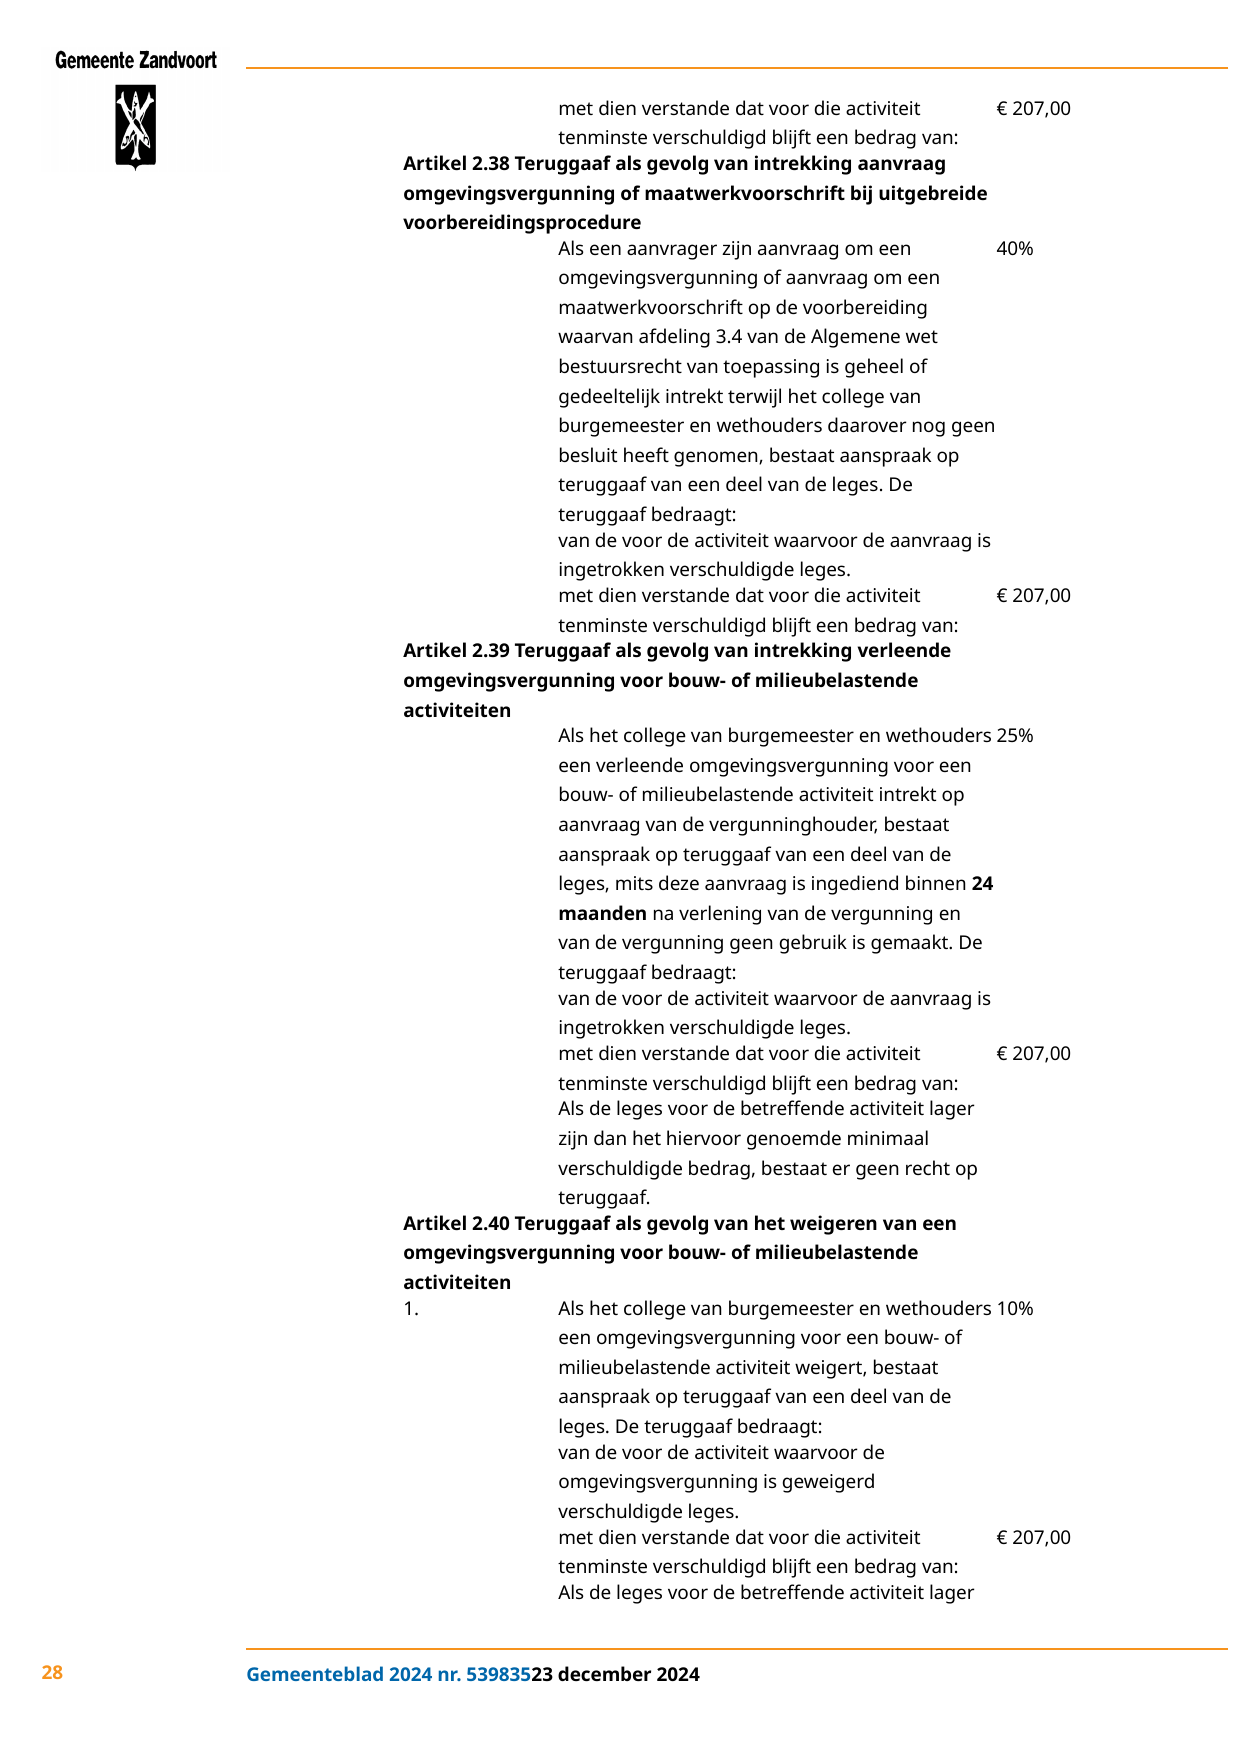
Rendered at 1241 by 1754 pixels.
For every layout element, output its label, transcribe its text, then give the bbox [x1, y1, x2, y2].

table_cell [248, 1210, 403, 1295]
table_cell [403, 582, 558, 638]
table_cell [403, 1524, 558, 1579]
table_cell [403, 723, 558, 985]
table_cell met dien verstande dat voor die activiteit tenminste verschuldigd blijft een bedrag van: [558, 1524, 996, 1579]
table_cell [996, 1439, 1152, 1524]
table_cell Artikel 2.38 Teruggaaf als gevolg van intrekking aanvraag omgevingsvergunning of maatwerkvoorschrift bij uitgebreide voorbereidingsprocedure [403, 150, 996, 235]
table_cell [996, 1579, 1152, 1605]
table_cell van de voor de activiteit waarvoor de aanvraag is ingetrokken verschuldigde leges. [558, 527, 996, 582]
table_cell [248, 582, 403, 638]
table_cell met dien verstande dat voor die activiteit tenminste verschuldigd blijft een bedrag van: [558, 1040, 996, 1096]
table_cell [996, 1096, 1152, 1210]
table_cell [248, 723, 403, 985]
table_cell Als het college van burgemeester en wethouders een verleende omgevingsvergunning voor een bouw- of milieubelastende activiteit intrekt op aanvraag van de vergunninghouder, bestaat aanspraak op teruggaaf van een deel van de leges, mits deze aanvraag is ingediend binnen 24 maanden na verlening van de vergunning en van de vergunning geen gebruik is gemaakt. De teruggaaf bedraagt: [558, 723, 996, 985]
table_cell van de voor de activiteit waarvoor de omgevingsvergunning is geweigerd verschuldigde leges. [558, 1439, 996, 1524]
table_cell [248, 150, 403, 235]
table_cell 40% [996, 235, 1152, 527]
table_cell [403, 527, 558, 582]
table_cell [248, 985, 403, 1040]
table_cell [996, 638, 1152, 722]
table_cell [403, 1579, 558, 1605]
table_cell Artikel 2.39 Teruggaaf als gevolg van intrekking verleende omgevingsvergunning voor bouw- of milieubelastende activiteiten [403, 638, 996, 722]
table_cell 25% [996, 723, 1152, 985]
table_cell [248, 95, 403, 150]
picture [41, 47, 231, 172]
table_cell [403, 985, 558, 1040]
table_cell [248, 1579, 403, 1605]
table_cell [996, 1210, 1152, 1295]
table_cell € 207,00 [996, 95, 1152, 150]
table_cell [248, 235, 403, 527]
table_cell Als het college van burgemeester en wethouders een omgevingsvergunning voor een bouw- of milieubelastende activiteit weigert, bestaat aanspraak op teruggaaf van een deel van de leges. De teruggaaf bedraagt: [558, 1295, 996, 1439]
table_cell Als de leges voor de betreffende activiteit lager [558, 1579, 996, 1605]
table_cell [403, 1040, 558, 1096]
table_cell 1. [403, 1295, 558, 1439]
table_cell [403, 1096, 558, 1210]
table_cell Als een aanvrager zijn aanvraag om een omgevingsvergunning of aanvraag om een maatwerkvoorschrift op de voorbereiding waarvan afdeling 3.4 van de Algemene wet bestuursrecht van toepassing is geheel of gedeeltelijk intrekt terwijl het college van burgemeester en wethouders daarover nog geen besluit heeft genomen, bestaat aanspraak op teruggaaf van een deel van de leges. De teruggaaf bedraagt: [558, 235, 996, 527]
table_cell [248, 1096, 403, 1210]
table_cell [996, 150, 1152, 235]
table_cell [248, 1040, 403, 1096]
table_cell met dien verstande dat voor die activiteit tenminste verschuldigd blijft een bedrag van: [558, 582, 996, 638]
table_cell [248, 1439, 403, 1524]
table_cell met dien verstande dat voor die activiteit tenminste verschuldigd blijft een bedrag van: [558, 95, 996, 150]
table_cell [248, 527, 403, 582]
table_cell [248, 638, 403, 722]
table_cell [248, 1524, 403, 1579]
table_cell Als de leges voor de betreffende activiteit lager zijn dan het hiervoor genoemde minimaal verschuldigde bedrag, bestaat er geen recht op teruggaaf. [558, 1096, 996, 1210]
table_cell van de voor de activiteit waarvoor de aanvraag is ingetrokken verschuldigde leges. [558, 985, 996, 1040]
table_cell € 207,00 [996, 1524, 1152, 1579]
table_cell [403, 1439, 558, 1524]
table_cell [996, 527, 1152, 582]
table_cell [248, 1295, 403, 1439]
table_cell [403, 235, 558, 527]
table_cell Artikel 2.40 Teruggaaf als gevolg van het weigeren van een omgevingsvergunning voor bouw- of milieubelastende activiteiten [403, 1210, 996, 1295]
table_cell € 207,00 [996, 1040, 1152, 1096]
table_cell [996, 985, 1152, 1040]
table_cell [403, 95, 558, 150]
table_cell 10% [996, 1295, 1152, 1439]
table_cell € 207,00 [996, 582, 1152, 638]
